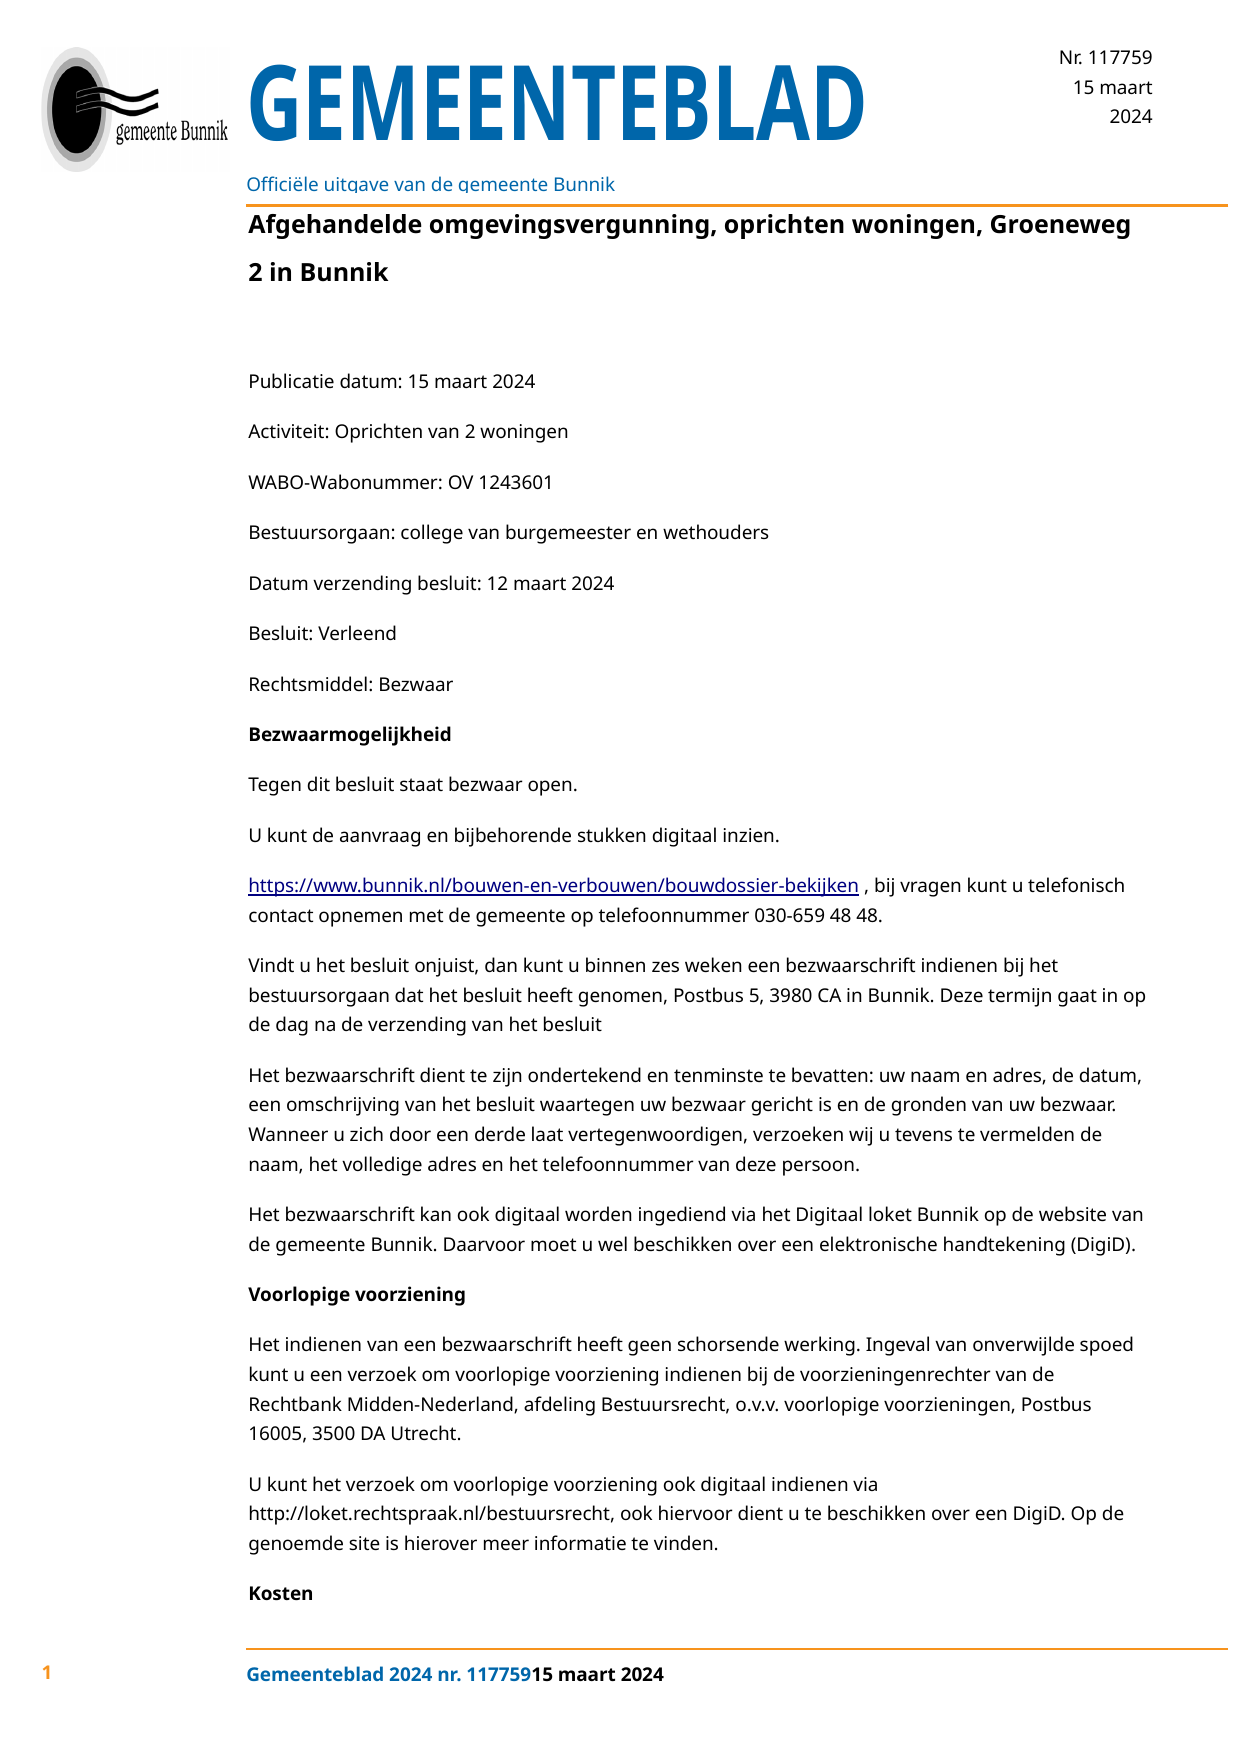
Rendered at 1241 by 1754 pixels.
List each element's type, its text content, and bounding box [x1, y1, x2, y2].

text U kunt het verzoek om voorlopige voorziening ook digitaal indienen via http://loket.rechtspraak.nl/bestuursrecht, ook hiervoor dient u te beschikken over een DigiD. Op de genoemde site is hierover meer informatie te vinden. [248, 1471, 1152, 1556]
text Rechtsmiddel: Bezwaar [248, 671, 1152, 697]
text WABO-Wabonummer: OV 1243601 [248, 469, 1152, 495]
text Bestuursorgaan: college van burgemeester en wethouders [248, 519, 1152, 545]
text Afgehandelde omgevingsvergunning, oprichten woningen, Groeneweg 2 in Bunnik [248, 207, 1152, 288]
text Vindt u het besluit onjuist, dan kunt u binnen zes weken een bezwaarschrift indienen bij het bestuursorgaan dat het besluit heeft genomen, Postbus 5, 3980 CA in Bunnik. Deze termijn gaat in op de dag na de verzending van het besluit [248, 952, 1152, 1037]
picture [41, 47, 231, 172]
text Publicatie datum: 15 maart 2024 [248, 368, 1152, 394]
text Besluit: Verleend [248, 620, 1152, 646]
text Het indienen van een bezwaarschrift heeft geen schorsende werking. Ingeval van onverwijlde spoed kunt u een verzoek om voorlopige voorziening indienen bij de voorzieningenrechter van de Rechtbank Midden-Nederland, afdeling Bestuursrecht, o.v.v. voorlopige voorzieningen, Postbus 16005, 3500 DA Utrecht. [248, 1332, 1152, 1446]
text https://www.bunnik.nl/bouwen-en-verbouwen/bouwdossier-bekijken , bij vragen kunt u telefonisch contact opnemen met de gemeente op telefoonnummer 030-659 48 48. [248, 872, 1152, 928]
text Het bezwaarschrift kan ook digitaal worden ingediend via het Digitaal loket Bunnik op de website van de gemeente Bunnik. Daarvoor moet u wel beschikken over een elektronische handtekening (DigiD). [248, 1201, 1152, 1257]
text Tegen dit besluit staat bezwaar open. [248, 772, 1152, 797]
text Activiteit: Oprichten van 2 woningen [248, 419, 1152, 444]
text U kunt de aanvraag en bijbehorende stukken digitaal inzien. [248, 822, 1152, 848]
text Bezwaarmogelijkheid [248, 721, 1152, 747]
text Datum verzending besluit: 12 maart 2024 [248, 570, 1152, 596]
text Voorlopige voorziening [248, 1281, 1152, 1307]
text Het bezwaarschrift dient te zijn ondertekend en tenminste te bevatten: uw naam en adres, de datum, een omschrijving van het besluit waartegen uw bezwaar gericht is en de gronden van uw bezwaar. Wanneer u zich door een derde laat vertegenwoordigen, verzoeken wij u tevens te vermelden de naam, het volledige adres en het telefoonnummer van deze persoon. [248, 1062, 1152, 1177]
text Kosten [248, 1580, 1152, 1606]
